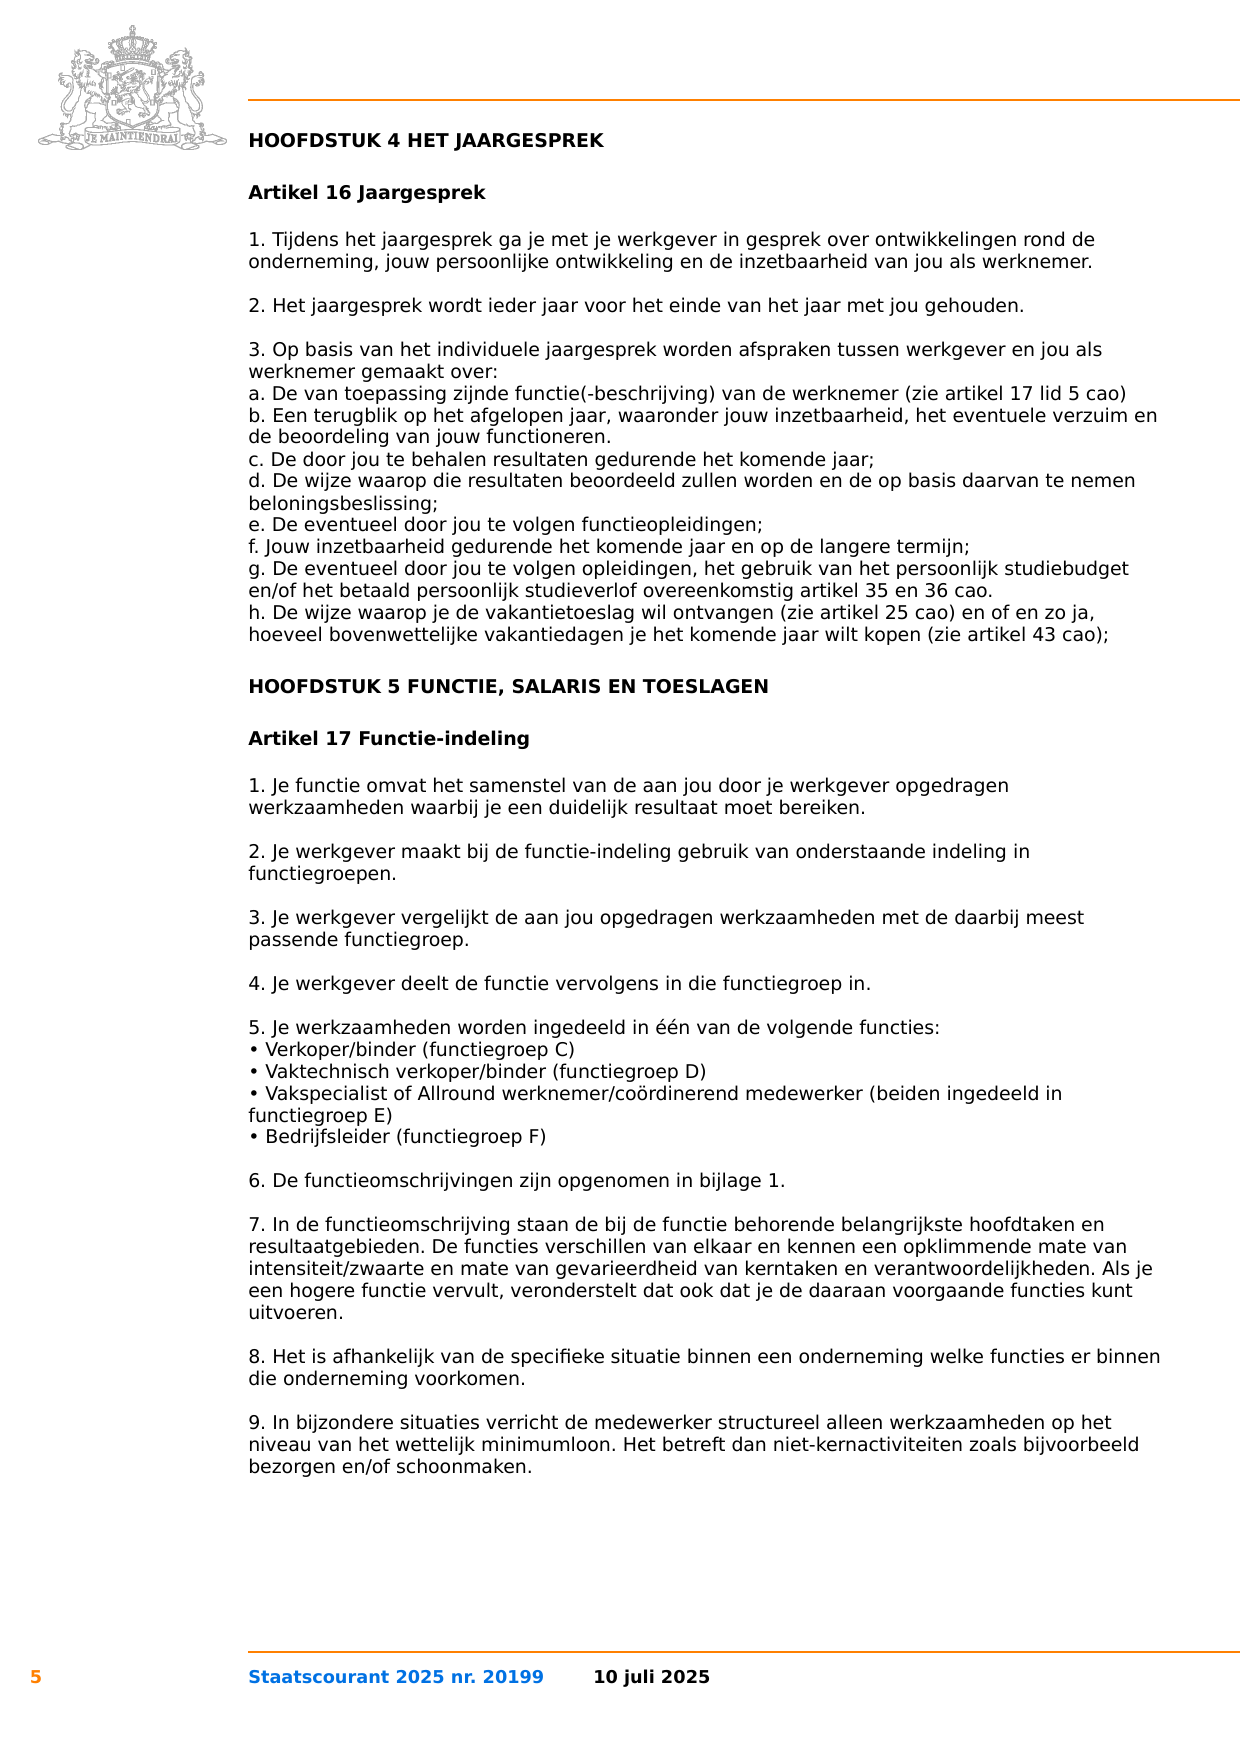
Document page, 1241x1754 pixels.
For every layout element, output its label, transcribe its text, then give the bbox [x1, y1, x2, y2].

subtitle Artikel 17 Functie-indeling [248, 728, 1163, 750]
text 7. In de functieomschrijving staan de bij de functie behorende belangrijkste hoofdtaken en resultaatgebieden. De functies verschillen van elkaar en kennen een opklimmende mate van intensiteit/zwaarte en mate van gevarieerdheid van kerntaken en verantwoordelijkheden. Als je een hogere functie vervult, veronderstelt dat ook dat je de daaraan voorgaande functies kunt uitvoeren. [248, 1214, 1163, 1324]
text 2. Je werkgever maakt bij de functie-indeling gebruik van onderstaande indeling in functiegroepen. [248, 841, 1163, 885]
text 3. Je werkgever vergelijkt de aan jou opgedragen werkzaamheden met de daarbij meest passende functiegroep. [248, 907, 1163, 951]
text e. De eventueel door jou te volgen functieopleidingen; [248, 514, 1163, 536]
text 3. Op basis van het individuele jaargesprek worden afspraken tussen werkgever en jou als werknemer gemaakt over: [248, 338, 1163, 382]
subtitle HOOFDSTUK 5 FUNCTIE, SALARIS EN TOESLAGEN [248, 676, 1163, 698]
text c. De door jou te behalen resultaten gedurende het komende jaar; [248, 448, 1163, 470]
text 2. Het jaargesprek wordt ieder jaar voor het einde van het jaar met jou gehouden. [248, 295, 1163, 317]
text d. De wijze waarop die resultaten beoordeeld zullen worden en de op basis daarvan te nemen beloningsbeslissing; [248, 470, 1163, 514]
text h. De wijze waarop je de vakantietoeslag wil ontvangen (zie artikel 25 cao) en of en zo ja, hoeveel bovenwettelijke vakantiedagen je het komende jaar wilt kopen (zie artikel 43 cao); [248, 602, 1163, 646]
text • Verkoper/binder (functiegroep C) [248, 1038, 1163, 1061]
text 9. In bijzondere situaties verricht de medewerker structureel alleen werkzaamheden op het niveau van het wettelijk minimumloon. Het betreft dan niet-kernactiviteiten zoals bijvoorbeeld bezorgen en/of schoonmaken. [248, 1412, 1163, 1478]
text 8. Het is afhankelijk van de specifieke situatie binnen een onderneming welke functies er binnen die onderneming voorkomen. [248, 1346, 1163, 1390]
text g. De eventueel door jou te volgen opleidingen, het gebruik van het persoonlijk studiebudget en/of het betaald persoonlijk studieverlof overeenkomstig artikel 35 en 36 cao. [248, 558, 1163, 602]
subtitle Artikel 16 Jaargesprek [248, 182, 1163, 204]
text • Vaktechnisch verkoper/binder (functiegroep D) [248, 1061, 1163, 1082]
text • Bedrijfsleider (functiegroep F) [248, 1126, 1163, 1148]
text 1. Tijdens het jaargesprek ga je met je werkgever in gesprek over ontwikkelingen rond de onderneming, jouw persoonlijke ontwikkeling en de inzetbaarheid van jou als werknemer. [248, 229, 1163, 273]
text 1. Je functie omvat het samenstel van de aan jou door je werkgever opgedragen werkzaamheden waarbij je een duidelijk resultaat moet bereiken. [248, 775, 1163, 819]
text a. De van toepassing zijnde functie(-beschrijving) van de werknemer (zie artikel 17 lid 5 cao) [248, 382, 1163, 404]
text 4. Je werkgever deelt de functie vervolgens in die functiegroep in. [248, 973, 1163, 995]
text b. Een terugblik op het afgelopen jaar, waaronder jouw inzetbaarheid, het eventuele verzuim en de beoordeling van jouw functioneren. [248, 404, 1163, 448]
picture [38, 25, 227, 150]
text 6. De functieomschrijvingen zijn opgenomen in bijlage 1. [248, 1170, 1163, 1192]
text f. Jouw inzetbaarheid gedurende het komende jaar en op de langere termijn; [248, 536, 1163, 558]
text • Vakspecialist of Allround werknemer/coördinerend medewerker (beiden ingedeeld in functiegroep E) [248, 1082, 1163, 1126]
subtitle HOOFDSTUK 4 HET JAARGESPREK [248, 130, 1163, 152]
text 5. Je werkzaamheden worden ingedeeld in één van de volgende functies: [248, 1017, 1163, 1038]
